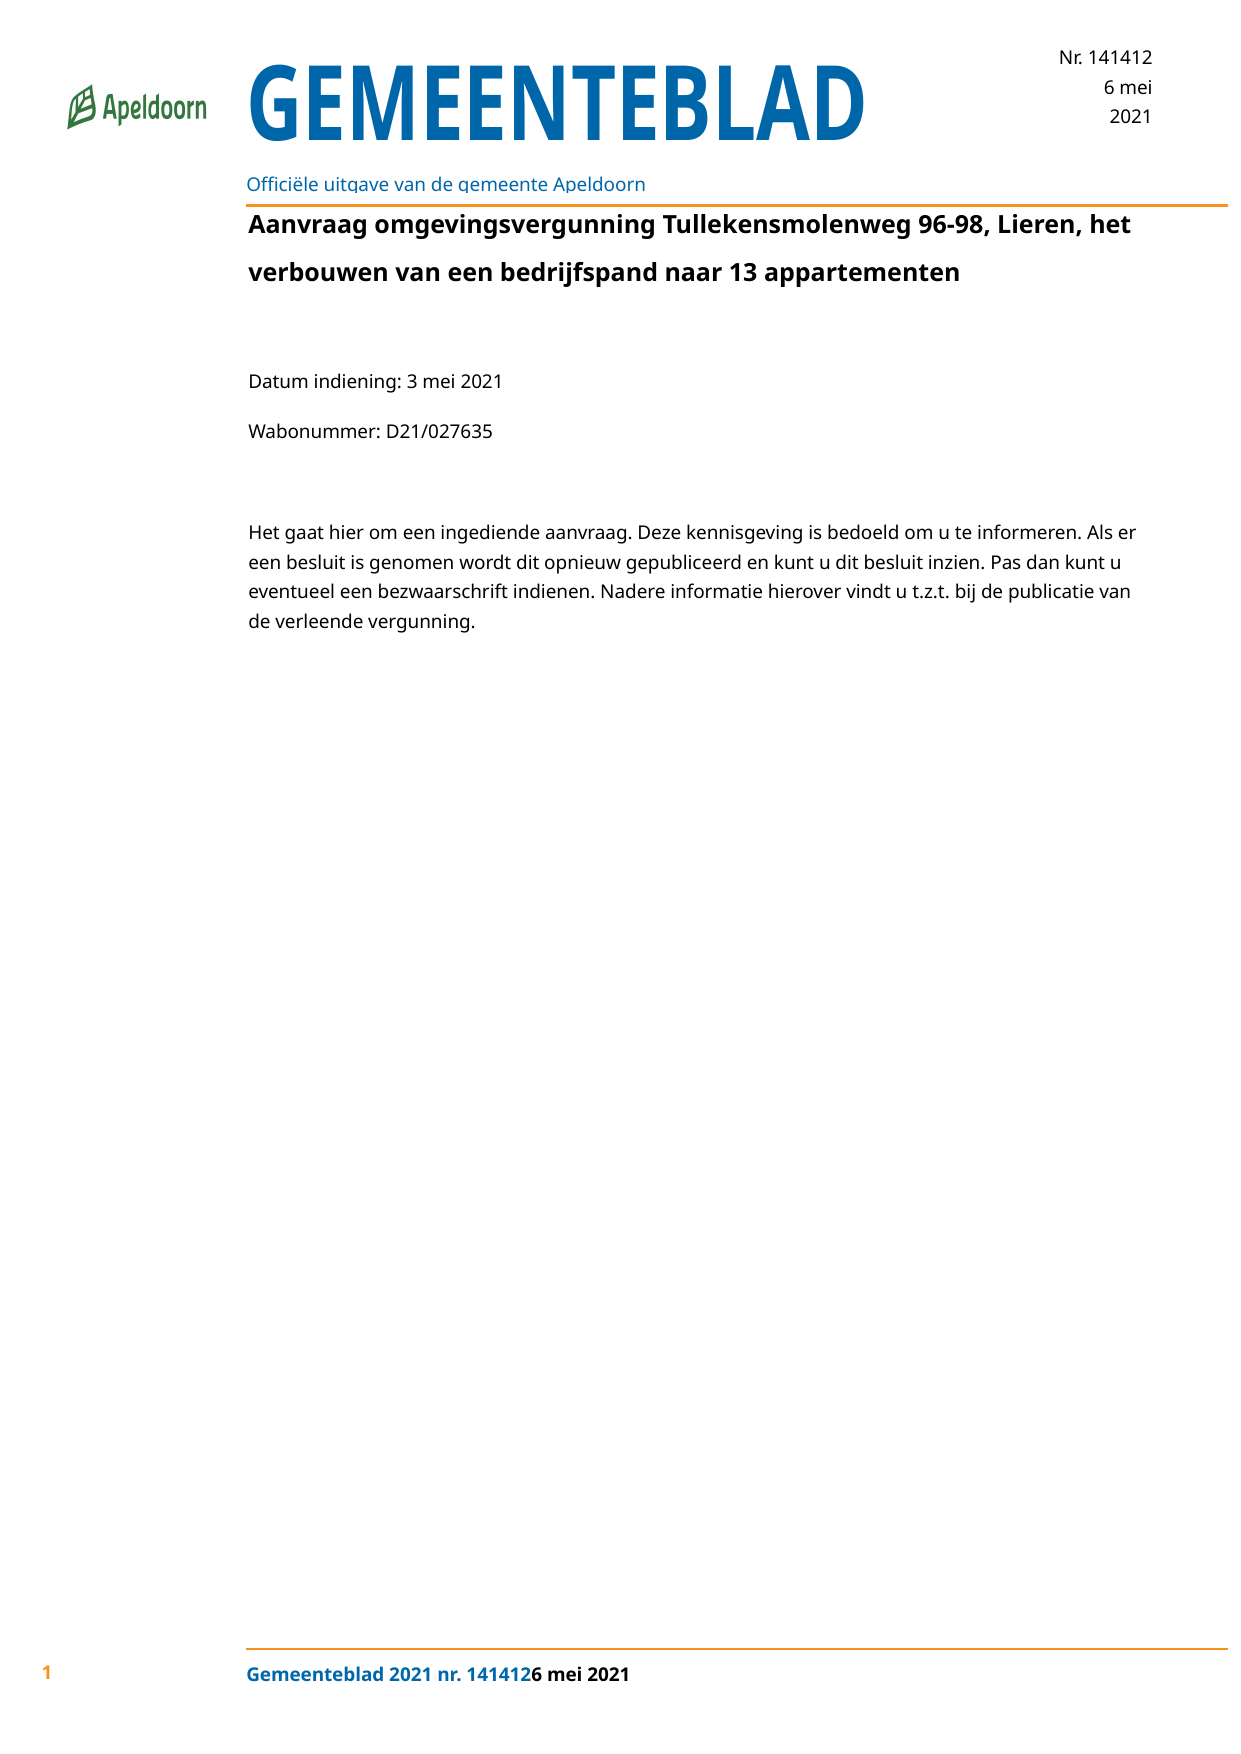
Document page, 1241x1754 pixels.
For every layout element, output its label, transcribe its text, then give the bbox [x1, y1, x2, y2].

text Datum indiening: 3 mei 2021 [248, 368, 1152, 394]
text Aanvraag omgevingsvergunning Tullekensmolenweg 96-98, Lieren, het verbouwen van een bedrijfspand naar 13 appartementen [248, 207, 1152, 288]
text Wabonummer: D21/027635 [248, 419, 1152, 444]
text Het gaat hier om een ingediende aanvraag. Deze kennisgeving is bedoeld om u te informeren. Als er een besluit is genomen wordt dit opnieuw gepubliceerd en kunt u dit besluit inzien. Pas dan kunt u eventueel een bezwaarschrift indienen. Nadere informatie hierover vindt u t.z.t. bij de publicatie van de verleende vergunning. [248, 519, 1152, 634]
picture [41, 47, 231, 172]
